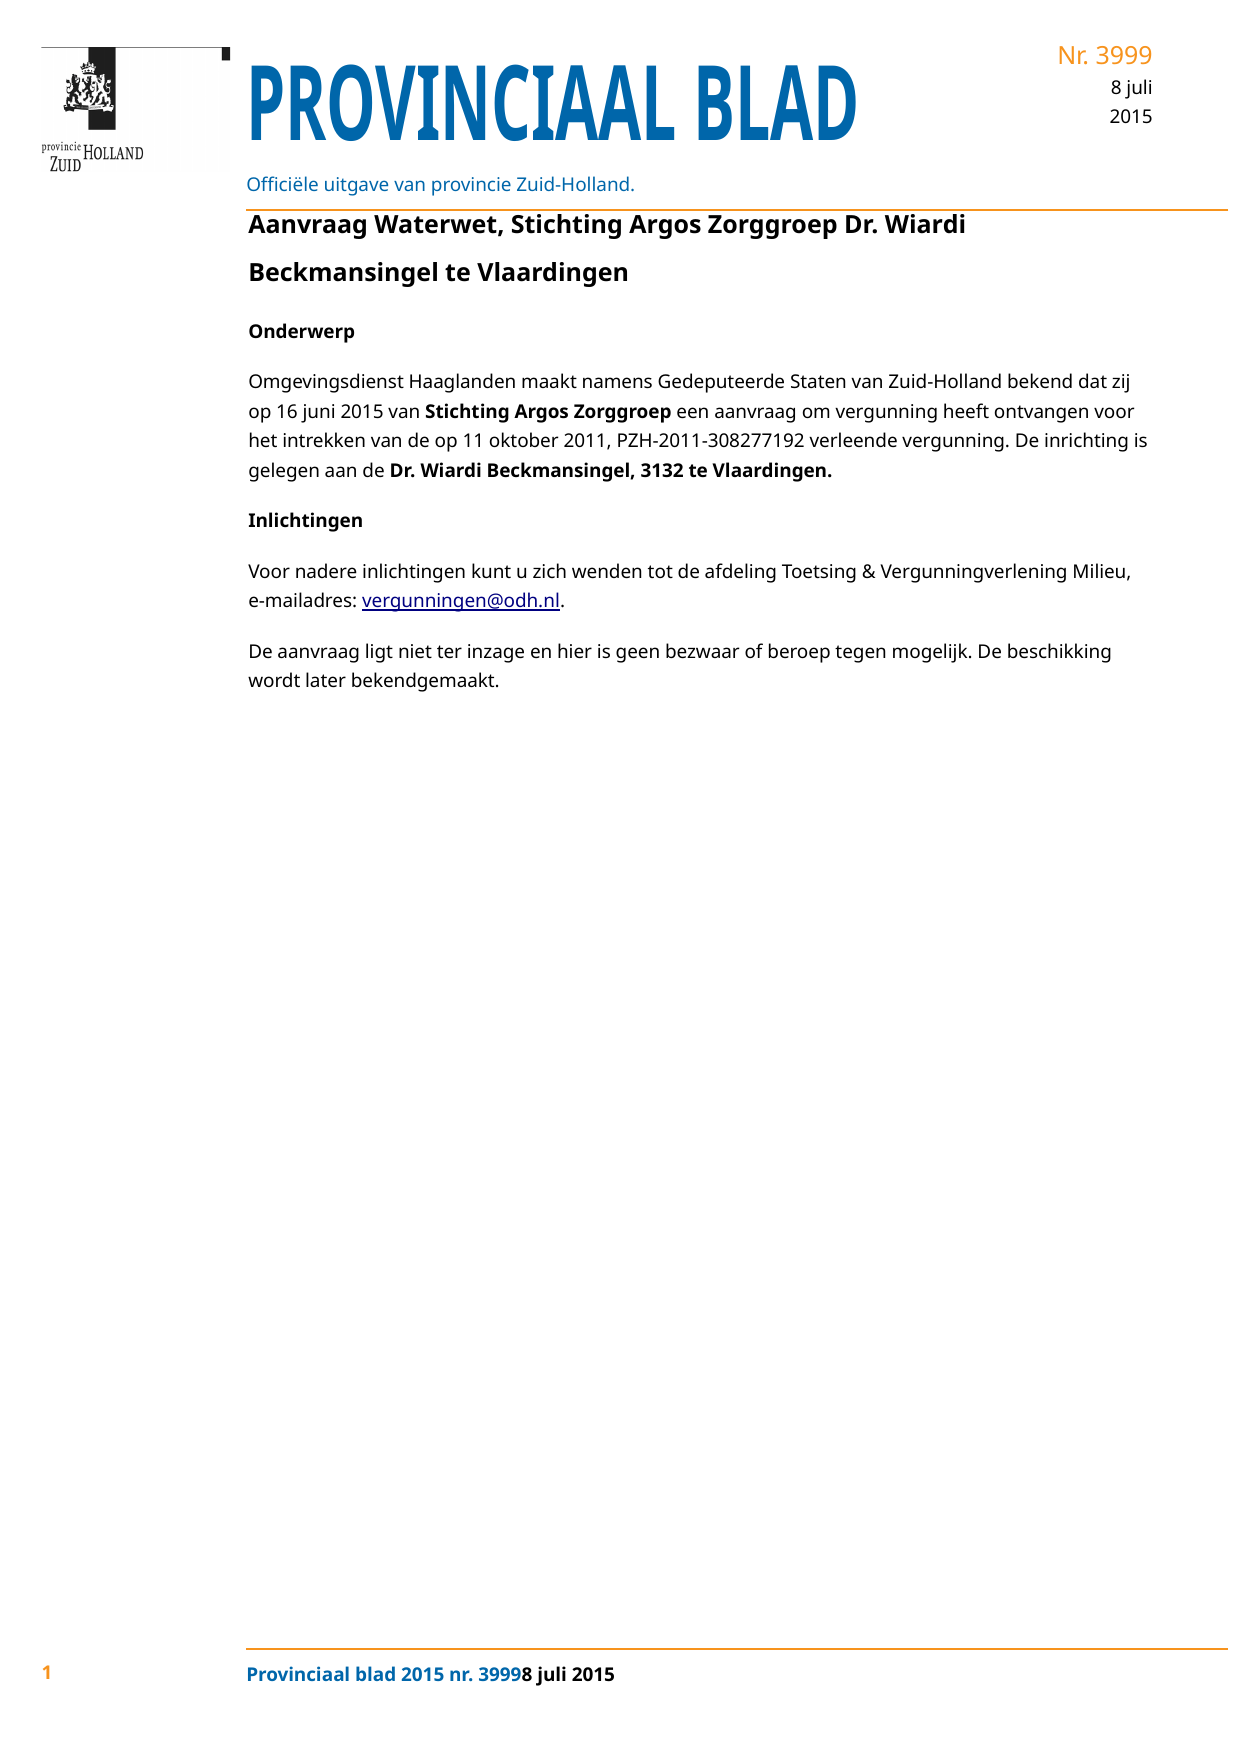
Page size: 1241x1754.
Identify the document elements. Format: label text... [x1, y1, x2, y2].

text Onderwerp [248, 318, 1152, 344]
picture [41, 47, 231, 172]
text Inlichtingen [248, 507, 1152, 533]
text Aanvraag Waterwet, Stichting Argos Zorggroep Dr. Wiardi Beckmansingel te Vlaardingen [248, 211, 1152, 288]
text Voor nadere inlichtingen kunt u zich wenden tot de afdeling Toetsing & Vergunningverlening Milieu, e-mailadres: vergunningen@odh.nl. [248, 558, 1152, 613]
text De aanvraag ligt niet ter inzage en hier is geen bezwaar of beroep tegen mogelijk. De beschikking wordt later bekendgemaakt. [248, 638, 1152, 693]
text Omgevingsdienst Haaglanden maakt namens Gedeputeerde Staten van Zuid-Holland bekend dat zij op 16 juni 2015 van Stichting Argos Zorggroep een aanvraag om vergunning heeft ontvangen voor het intrekken van de op 11 oktober 2011, PZH-2011-308277192 verleende vergunning. De inrichting is gelegen aan de Dr. Wiardi Beckmansingel, 3132 te Vlaardingen. [248, 368, 1152, 483]
